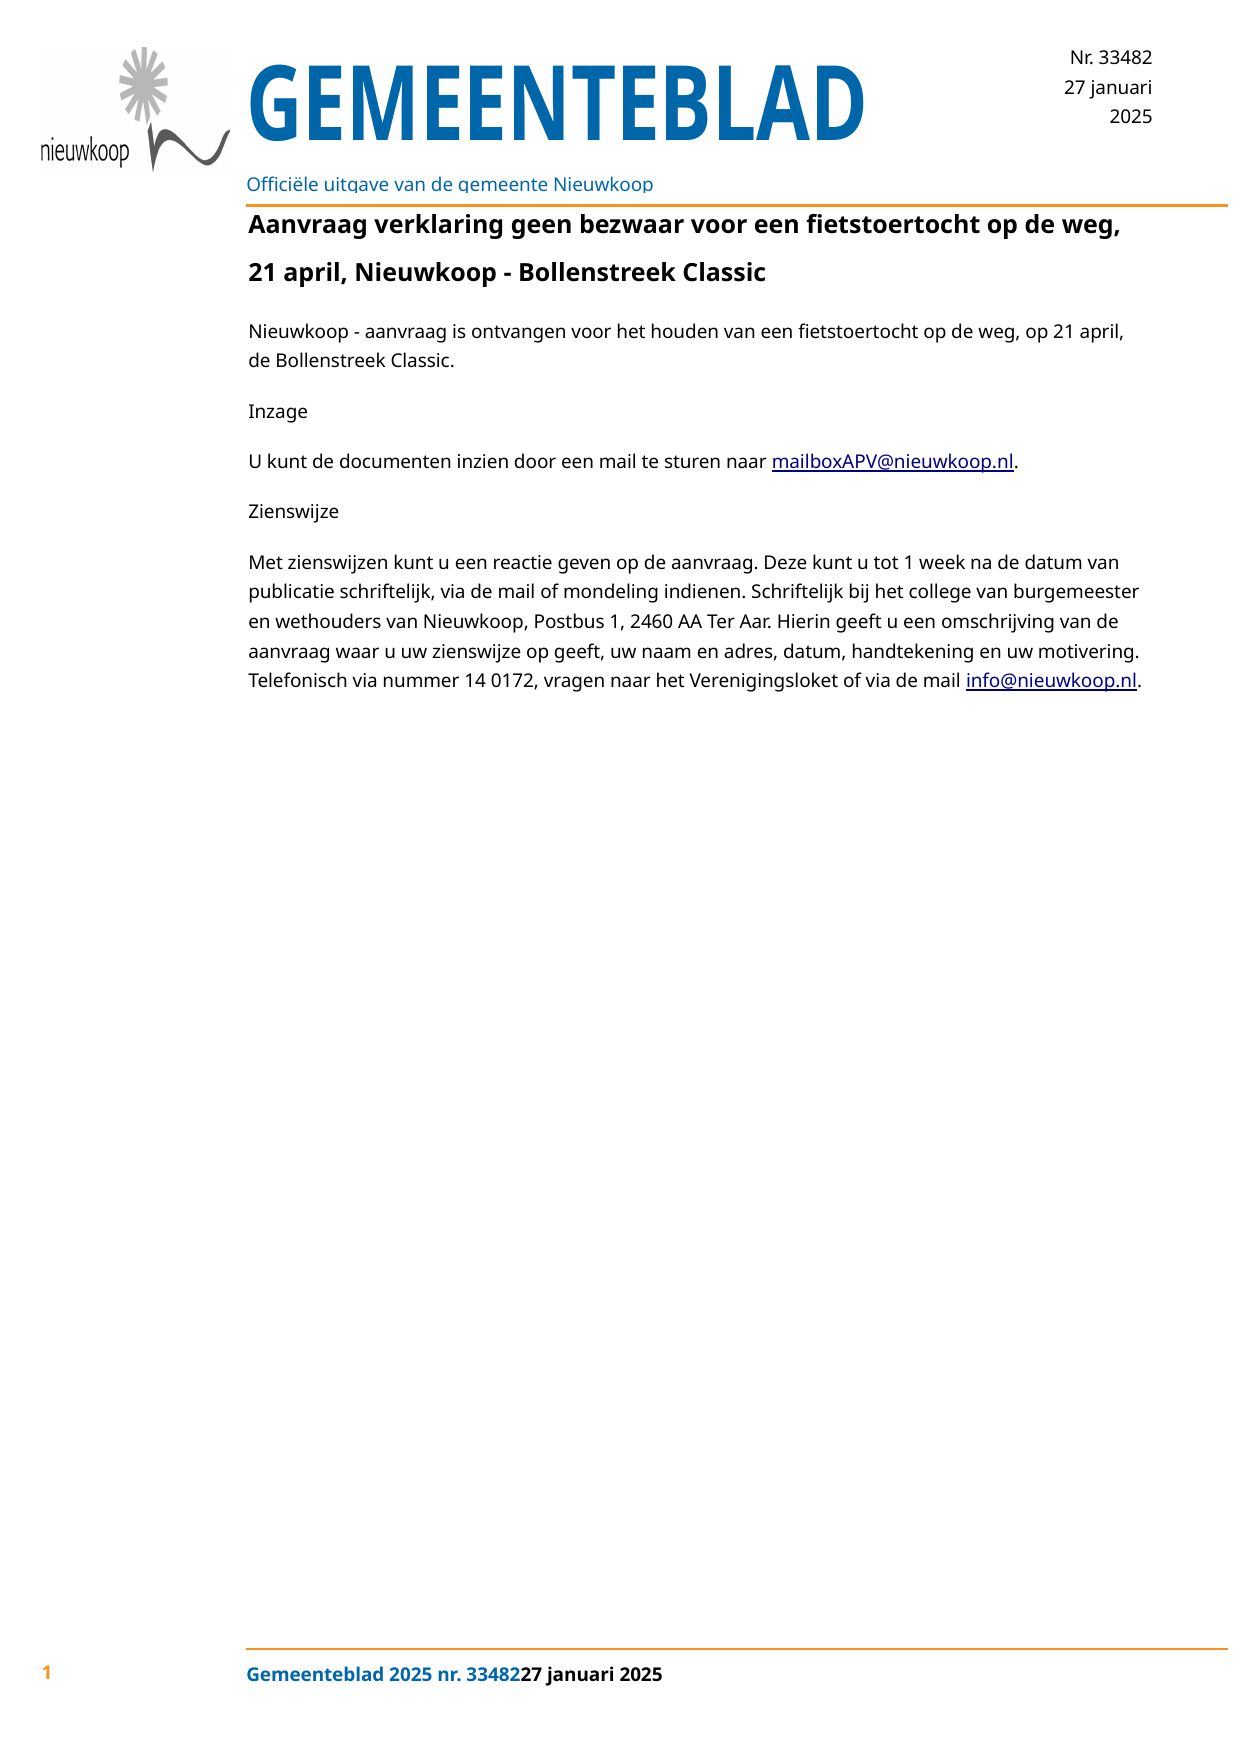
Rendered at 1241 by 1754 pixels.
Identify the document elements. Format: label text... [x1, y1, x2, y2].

text U kunt de documenten inzien door een mail te sturen naar mailboxAPV@nieuwkoop.nl. [248, 448, 1152, 474]
text Nieuwkoop - aanvraag is ontvangen voor het houden van een fietstoertocht op de weg, op 21 april, de Bollenstreek Classic. [248, 318, 1152, 373]
text Aanvraag verklaring geen bezwaar voor een fietstoertocht op de weg, 21 april, Nieuwkoop - Bollenstreek Classic [248, 207, 1152, 288]
text Inzage [248, 398, 1152, 424]
picture [41, 47, 231, 172]
text Met zienswijzen kunt u een reactie geven op de aanvraag. Deze kunt u tot 1 week na de datum van publicatie schriftelijk, via de mail of mondeling indienen. Schriftelijk bij het college van burgemeester en wethouders van Nieuwkoop, Postbus 1, 2460 AA Ter Aar. Hierin geeft u een omschrijving van de aanvraag waar u uw zienswijze op geeft, uw naam en adres, datum, handtekening en uw motivering. Telefonisch via nummer 14 0172, vragen naar het Verenigingsloket of via de mail info@nieuwkoop.nl. [248, 549, 1152, 693]
text Zienswijze [248, 499, 1152, 524]
